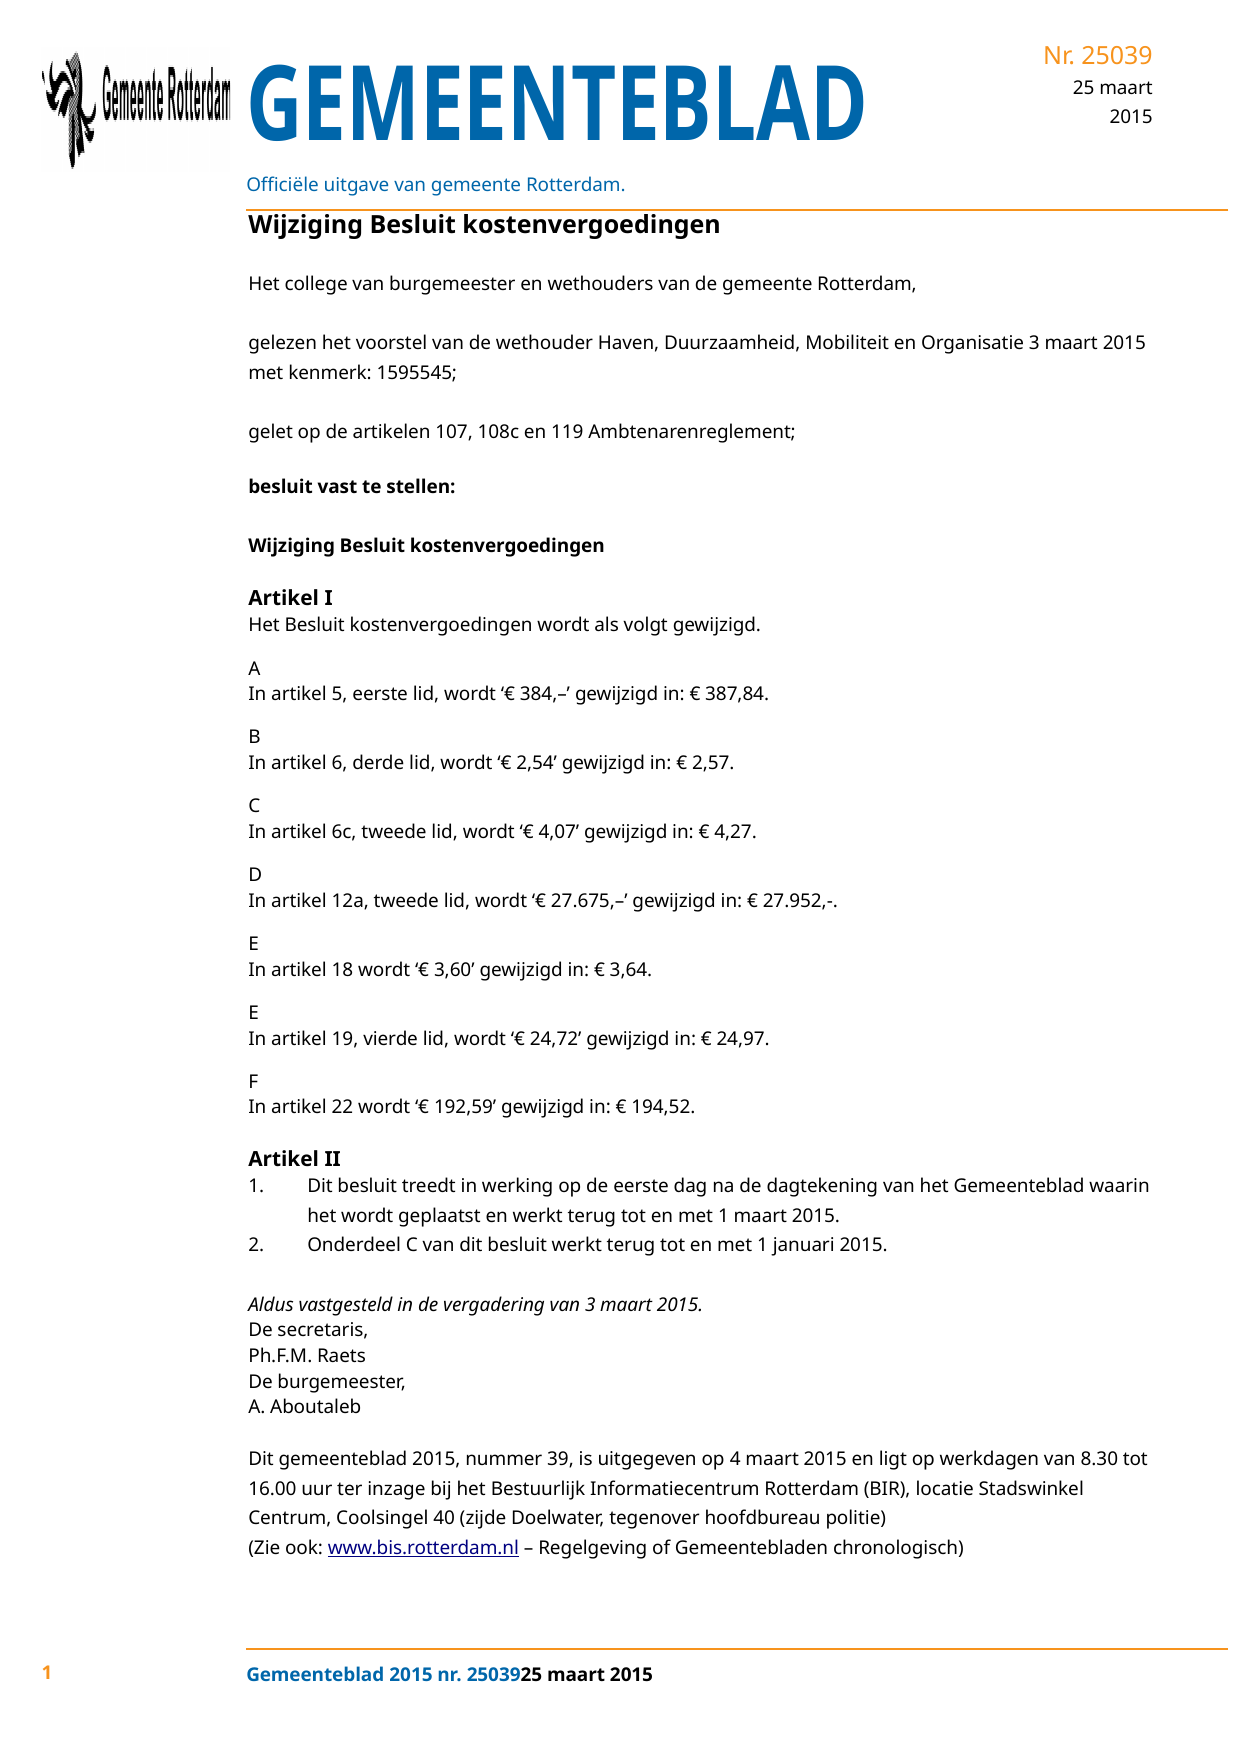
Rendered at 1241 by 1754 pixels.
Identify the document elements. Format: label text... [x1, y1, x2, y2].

text D [248, 861, 1152, 887]
text Artikel II [248, 1144, 1152, 1172]
text Ph.F.M. Raets [248, 1342, 1152, 1368]
text In artikel 19, vierde lid, wordt ‘€ 24,72’ gewijzigd in: € 24,97. [248, 1025, 1152, 1050]
text De secretaris, [248, 1316, 1152, 1342]
picture [41, 47, 231, 172]
text gelet op de artikelen 107, 108c en 119 Ambtenarenreglement; [248, 418, 1152, 444]
text Het Besluit kostenvergoedingen wordt als volgt gewijzigd. [248, 612, 1152, 637]
text Dit gemeenteblad 2015, nummer 39, is uitgegeven op 4 maart 2015 en ligt op werkdagen van 8.30 tot 16.00 uur ter inzage bij het Bestuurlijk Informatiecentrum Rotterdam (BIR), locatie Stadswinkel Centrum, Coolsingel 40 (zijde Doelwater, tegenover hoofdbureau politie) [248, 1445, 1152, 1530]
text Het college van burgemeester en wethouders van de gemeente Rotterdam, [248, 270, 1152, 296]
text In artikel 6, derde lid, wordt ‘€ 2,54’ gewijzigd in: € 2,57. [248, 749, 1152, 775]
text In artikel 12a, tweede lid, wordt ‘€ 27.675,–’ gewijzigd in: € 27.952,-. [248, 887, 1152, 913]
text Wijziging Besluit kostenvergoedingen [248, 211, 1152, 241]
text B [248, 723, 1152, 749]
text besluit vast te stellen: [248, 473, 1152, 499]
text C [248, 792, 1152, 818]
text In artikel 18 wordt ‘€ 3,60’ gewijzigd in: € 3,64. [248, 956, 1152, 982]
text (Zie ook: www.bis.rotterdam.nl – Regelgeving of Gemeentebladen chronologisch) [248, 1534, 1152, 1559]
list Dit besluit treedt in werking op de eerste dag na de dagtekening van het Gemeenteblad waarin het wordt geplaatst en werkt terug tot en met 1 maart 2015. [248, 1172, 1152, 1228]
text E [248, 999, 1152, 1025]
text In artikel 5, eerste lid, wordt ‘€ 384,–’ gewijzigd in: € 387,84. [248, 680, 1152, 706]
text F [248, 1068, 1152, 1093]
text A [248, 655, 1152, 680]
text A. Aboutaleb [248, 1394, 1152, 1419]
text Wijziging Besluit kostenvergoedingen [248, 533, 1152, 558]
list Onderdeel C van dit besluit werkt terug tot en met 1 januari 2015. [248, 1232, 1152, 1257]
text In artikel 6c, tweede lid, wordt ‘€ 4,07’ gewijzigd in: € 4,27. [248, 818, 1152, 844]
text Artikel I [248, 583, 1152, 612]
text De burgemeester, [248, 1368, 1152, 1394]
text E [248, 930, 1152, 956]
text In artikel 22 wordt ‘€ 192,59’ gewijzigd in: € 194,52. [248, 1093, 1152, 1119]
text gelezen het voorstel van de wethouder Haven, Duurzaamheid, Mobiliteit en Organisatie 3 maart 2015 met kenmerk: 1595545; [248, 329, 1152, 385]
text Aldus vastgesteld in de vergadering van 3 maart 2015. [248, 1291, 1152, 1316]
